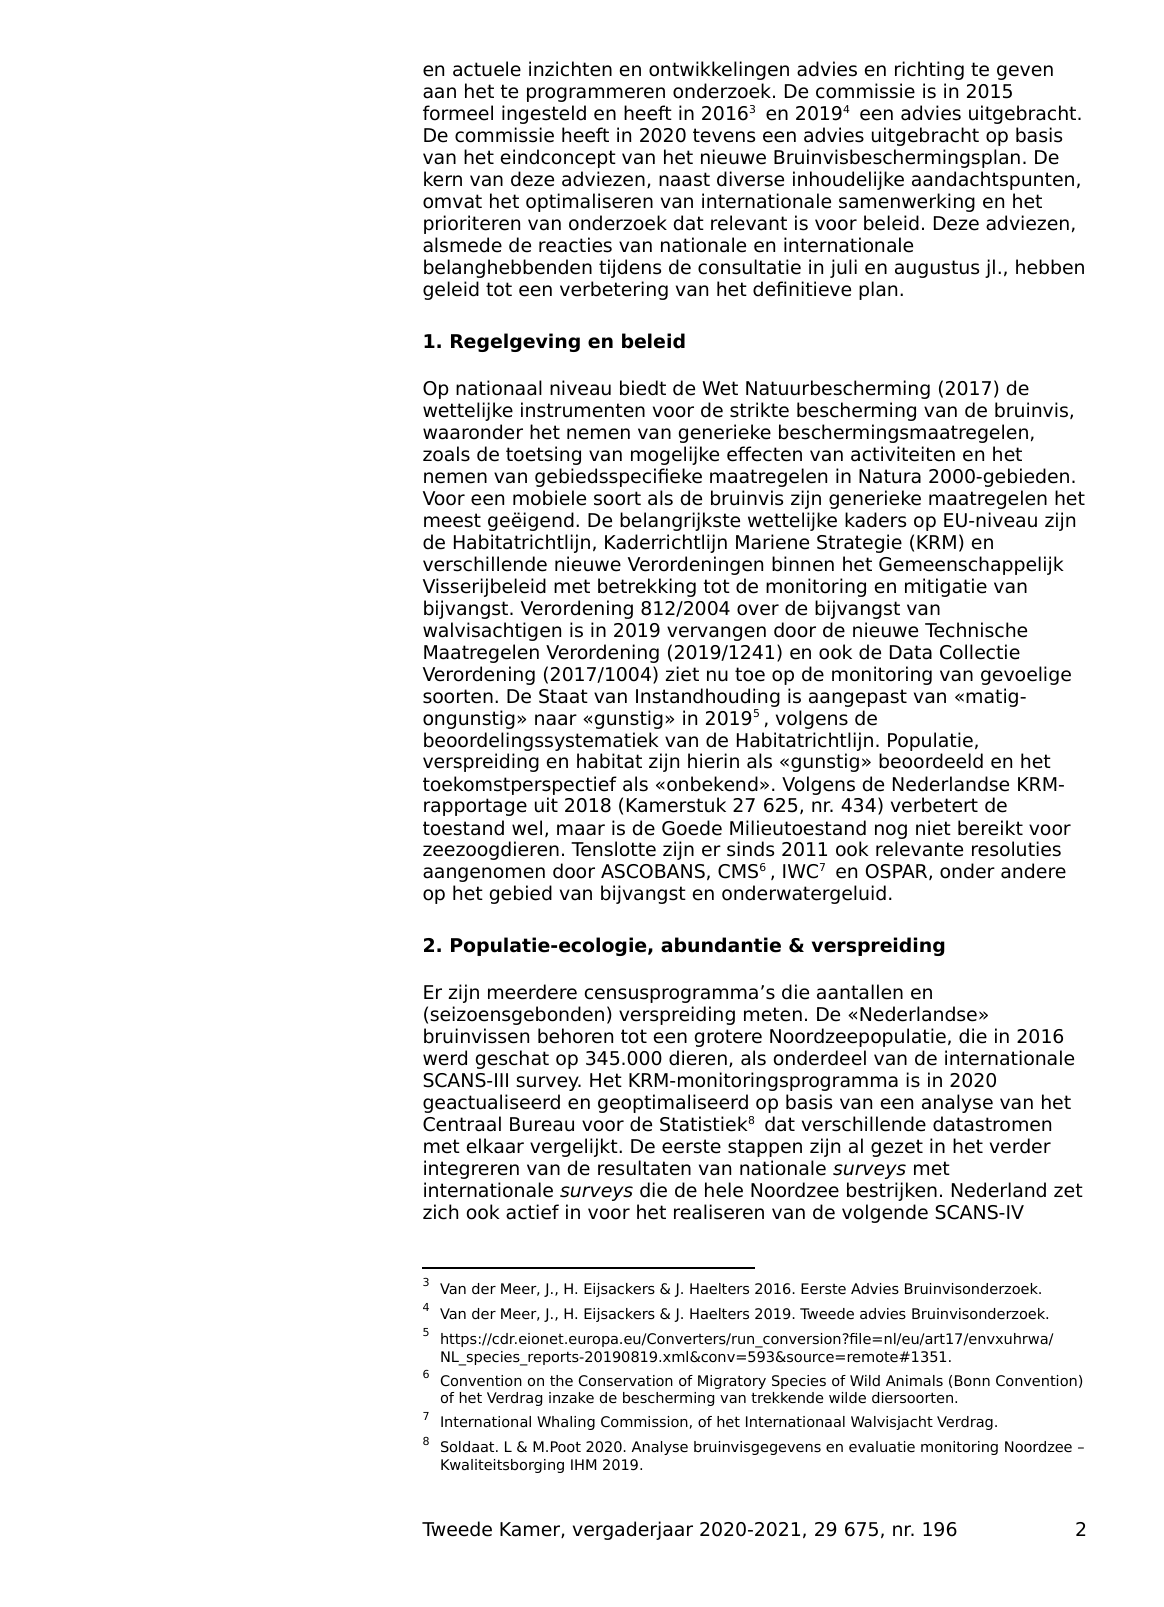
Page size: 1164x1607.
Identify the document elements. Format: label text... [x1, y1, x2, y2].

text Op nationaal niveau biedt de Wet Natuurbescherming (2017) de wettelijke instrumenten voor de strikte bescherming van de bruinvis, waaronder het nemen van generieke beschermingsmaatregelen, zoals de toetsing van mogelijke effecten van activiteiten en het nemen van gebiedsspecifieke maatregelen in Natura 2000-gebieden. Voor een mobiele soort als de bruinvis zijn generieke maatregelen het meest geëigend. De belangrijkste wettelijke kaders op EU-niveau zijn de Habitatrichtlijn, Kaderrichtlijn Mariene Strategie (KRM) en verschillende nieuwe Verordeningen binnen het Gemeenschappelijk Visserijbeleid met betrekking tot de monitoring en mitigatie van bijvangst. Verordening 812/2004 over de bijvangst van walvisachtigen is in 2019 vervangen door de nieuwe Technische Maatregelen Verordening (2019/1241) en ook de Data Collectie Verordening (2017/1004) ziet nu toe op de monitoring van gevoelige soorten. De Staat van Instandhouding is aangepast van «matig-ongunstig» naar «gunstig» in 2019, volgens de beoordelingssystematiek van de Habitatrichtlijn. Populatie, verspreiding en habitat zijn hierin als «gunstig» beoordeeld en het toekomstperspectief als «onbekend». Volgens de Nederlandse KRM-rapportage uit 2018 (Kamerstuk 27 625, nr. 434) verbetert de toestand wel, maar is de Goede Milieutoestand nog niet bereikt voor zeezoogdieren. Tenslotte zijn er sinds 2011 ook relevante resoluties aangenomen door ASCOBANS, CMS, IWC en OSPAR, onder andere op het gebied van bijvangst en onderwatergeluid. [422, 378, 1087, 905]
text International Whaling Commission, of het Internationaal Walvisjacht Verdrag. [422, 1410, 1087, 1432]
text Van der Meer, J., H. Eijsackers & J. Haelters 2019. Tweede advies Bruinvisonderzoek. [422, 1302, 1087, 1324]
text Er zijn meerdere censusprogramma’s die aantallen en (seizoensgebonden) verspreiding meten. De «Nederlandse» bruinvissen behoren tot een grotere Noordzeepopulatie, die in 2016 werd geschat op 345.000 dieren, als onderdeel van de internationale SCANS-III survey. Het KRM-monitoringsprogramma is in 2020 geactualiseerd en geoptimaliseerd op basis van een analyse van het Centraal Bureau voor de Statistiek dat verschillende datastromen met elkaar vergelijkt. De eerste stappen zijn al gezet in het verder integreren van de resultaten van nationale surveys met internationale surveys die de hele Noordzee bestrijken. Nederland zet zich ook actief in voor het realiseren van de volgende SCANS-IV [422, 982, 1087, 1224]
text Convention on the Conservation of Migratory Species of Wild Animals (Bonn Convention) of het Verdrag inzake de bescherming van trekkende wilde diersoorten. [422, 1368, 1087, 1407]
subtitle 1. Regelgeving en beleid [422, 331, 1087, 353]
text Soldaat. L & M.Poot 2020. Analyse bruinvisgegevens en evaluatie monitoring Noordzee – Kwaliteitsborging IHM 2019. [422, 1435, 1087, 1474]
text https://cdr.eionet.europa.eu/Converters/run_conversion?file=nl/eu/art17/envxuhrwa/NL_species_reports-20190819.xml&conv=593&source=remote#1351. [422, 1327, 1087, 1366]
text en actuele inzichten en ontwikkelingen advies en richting te geven aan het te programmeren onderzoek. De commissie is in 2015 formeel ingesteld en heeft in 2016 en 2019 een advies uitgebracht. De commissie heeft in 2020 tevens een advies uitgebracht op basis van het eindconcept van het nieuwe Bruinvisbeschermingsplan. De kern van deze adviezen, naast diverse inhoudelijke aandachtspunten, omvat het optimaliseren van internationale samenwerking en het prioriteren van onderzoek dat relevant is voor beleid. Deze adviezen, alsmede de reacties van nationale en internationale belanghebbenden tijdens de consultatie in juli en augustus jl., hebben geleid tot een verbetering van het definitieve plan. [422, 59, 1087, 301]
subtitle 2. Populatie-ecologie, abundantie & verspreiding [422, 935, 1087, 957]
text Van der Meer, J., H. Eijsackers & J. Haelters 2016. Eerste Advies Bruinvisonderzoek. [422, 1277, 1087, 1299]
